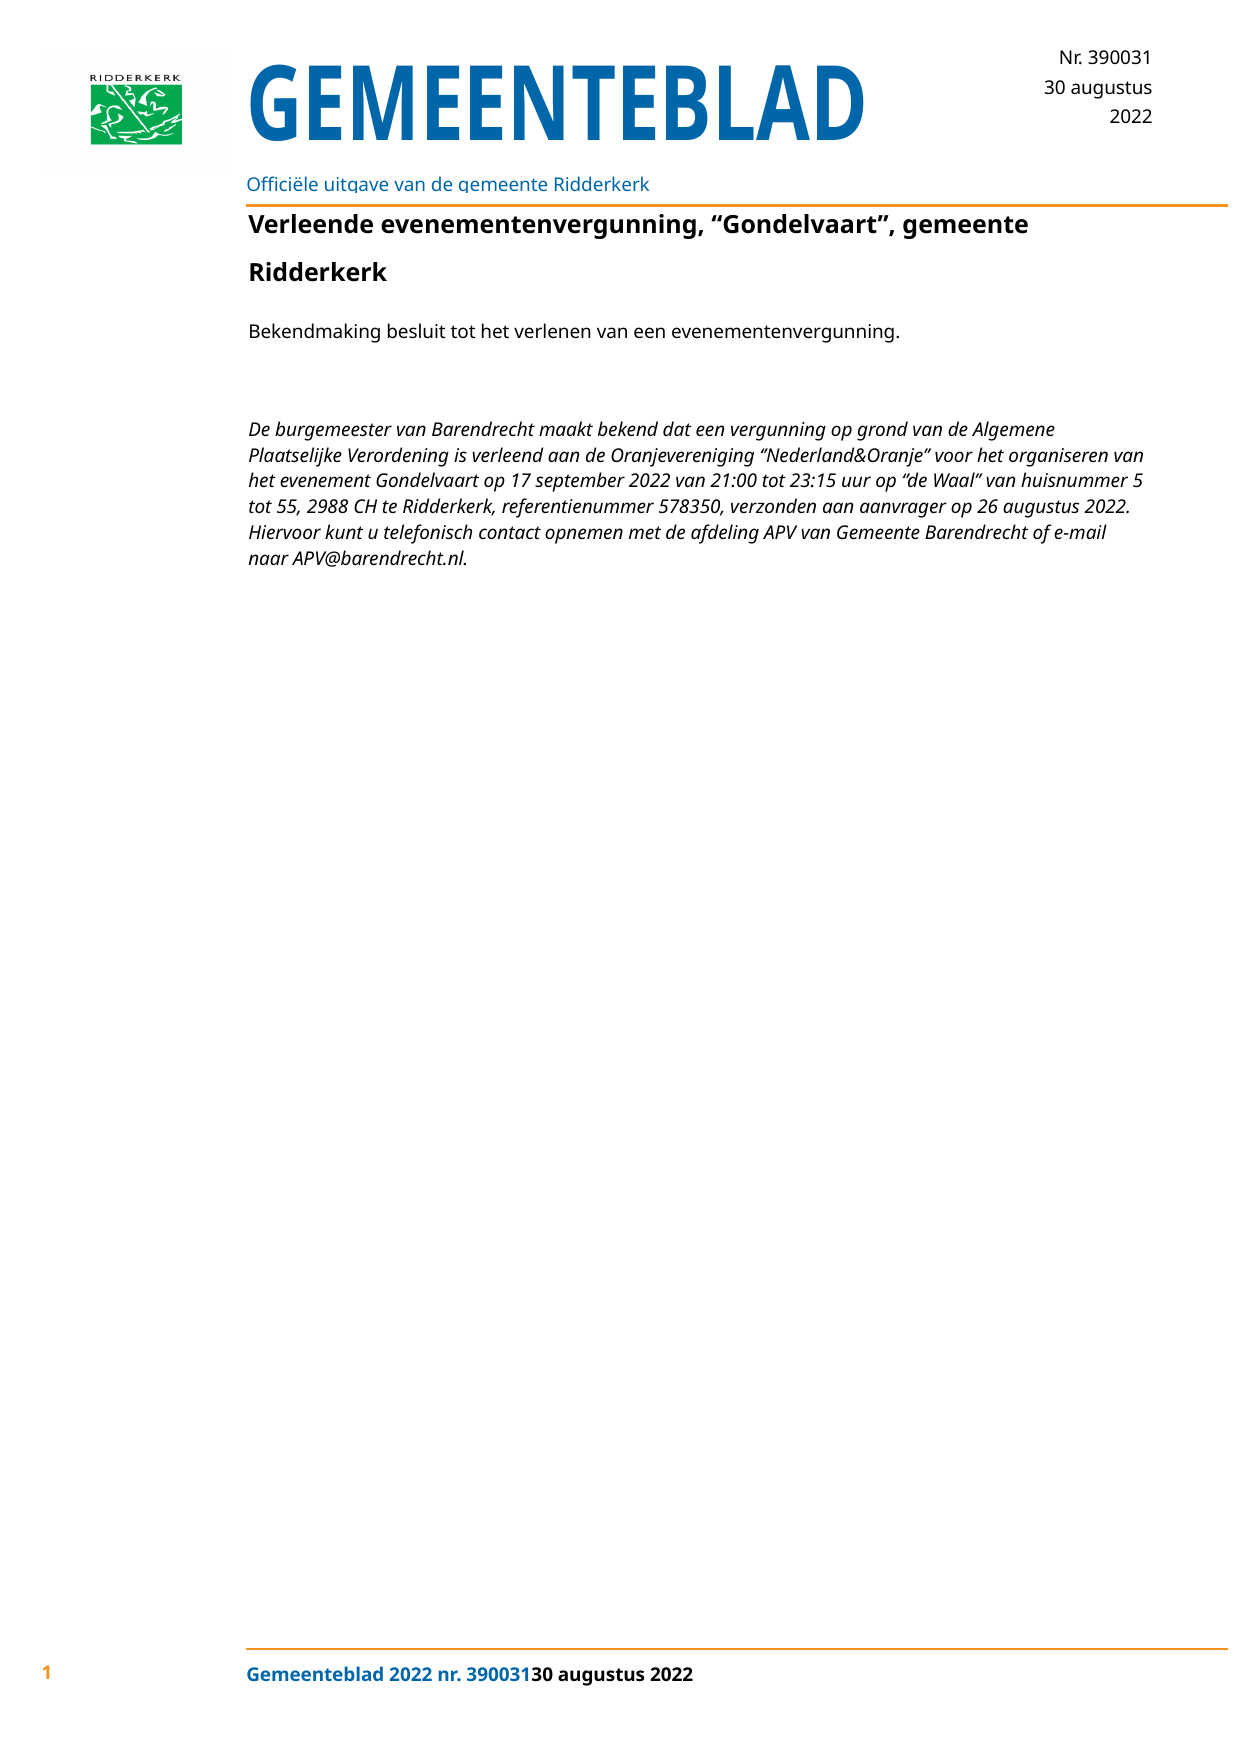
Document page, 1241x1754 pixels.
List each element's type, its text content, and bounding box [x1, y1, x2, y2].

picture [41, 47, 231, 172]
text Bekendmaking besluit tot het verlenen van een evenementenvergunning. [248, 318, 1152, 344]
text Verleende evenementenvergunning, “Gondelvaart”, gemeente Ridderkerk [248, 207, 1152, 288]
text De burgemeester van Barendrecht maakt bekend dat een vergunning op grond van de Algemene Plaatselijke Verordening is verleend aan de Oranjevereniging ‘’Nederland&Oranje’’ voor het organiseren van het evenement Gondelvaart op 17 september 2022 van 21:00 tot 23:15 uur op ‘’de Waal’’ van huisnummer 5 tot 55, 2988 CH te Ridderkerk, referentienummer 578350, verzonden aan aanvrager op 26 augustus 2022. Hiervoor kunt u telefonisch contact opnemen met de afdeling APV van Gemeente Barendrecht of e-mail naar APV@barendrecht.nl. [248, 416, 1152, 571]
